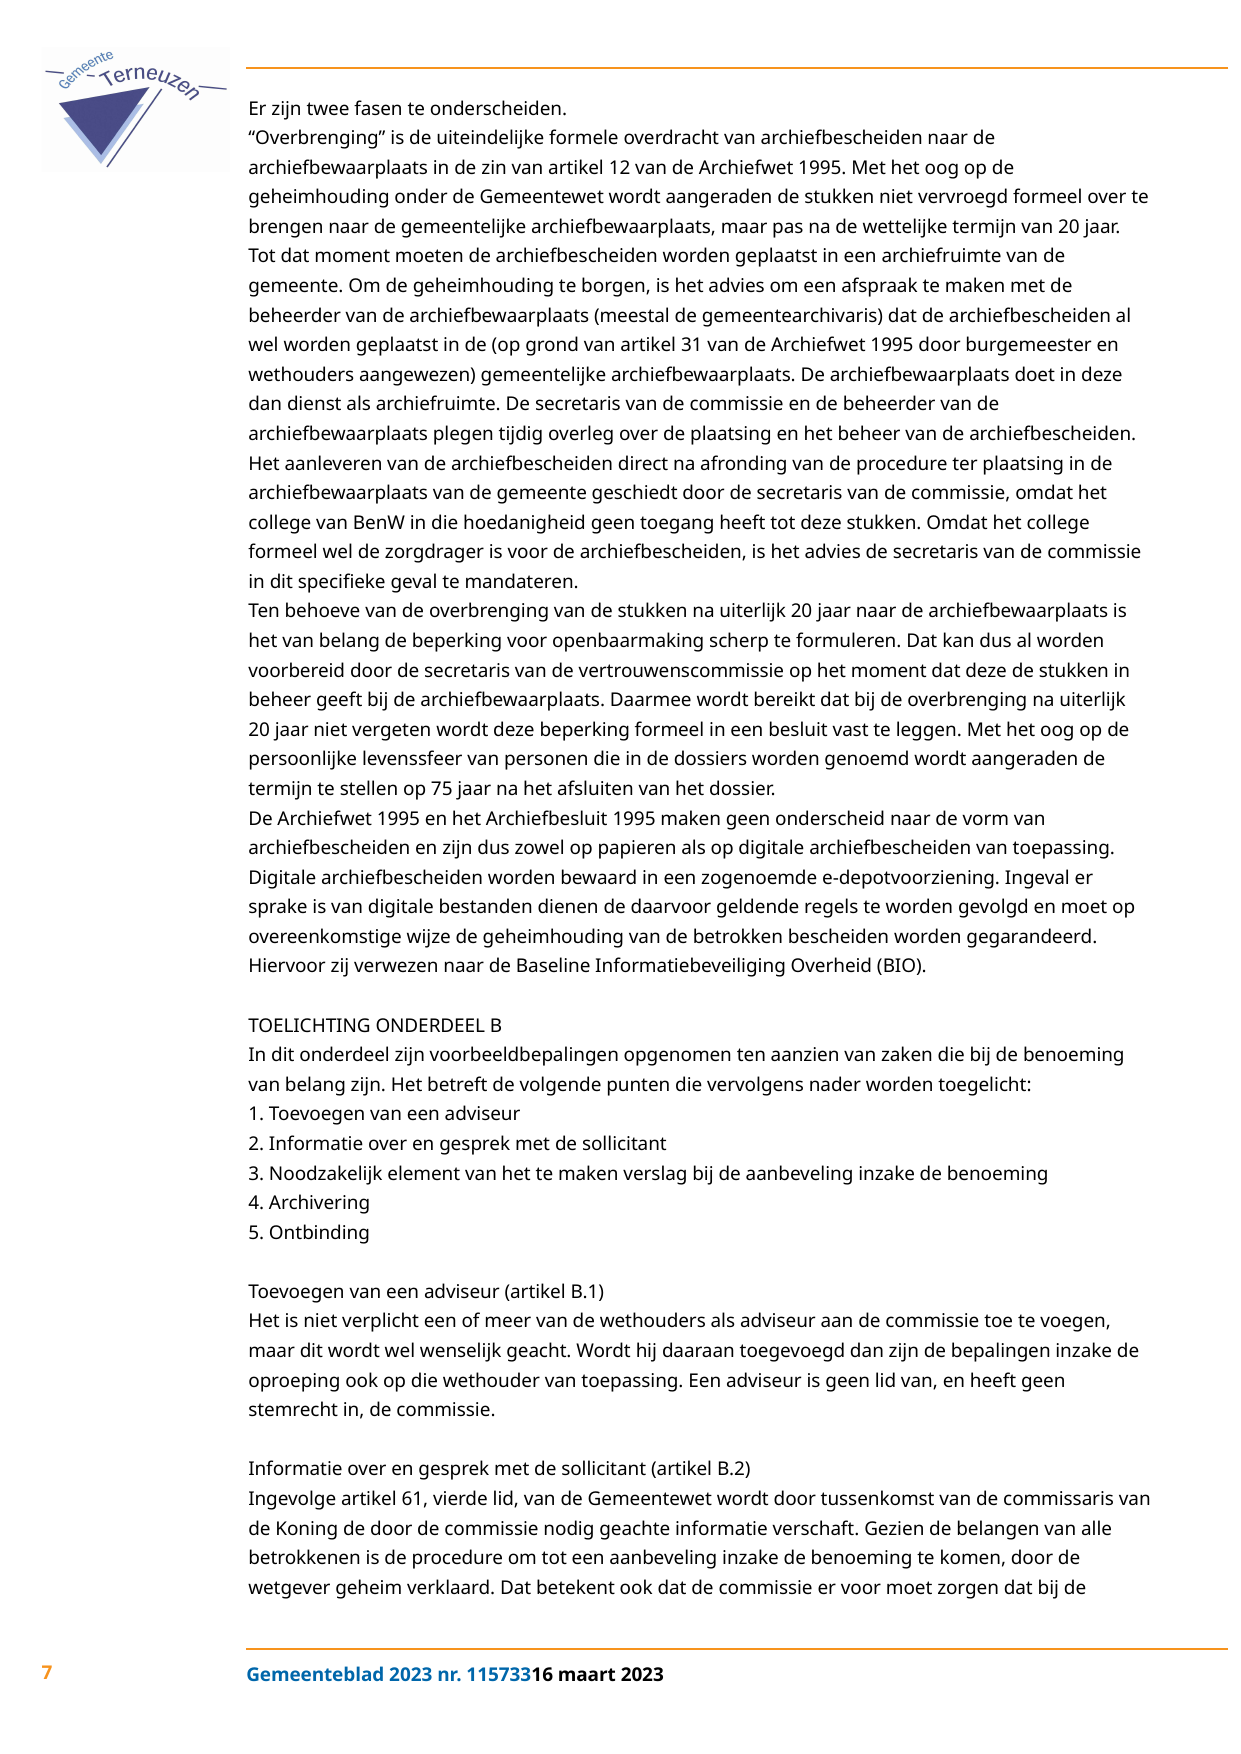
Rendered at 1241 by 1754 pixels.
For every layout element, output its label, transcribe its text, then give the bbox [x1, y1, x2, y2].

text Het is niet verplicht een of meer van de wethouders als adviseur aan de commissie toe te voegen, maar dit wordt wel wenselijk geacht. Wordt hij daaraan toegevoegd dan zijn de bepalingen inzake de oproeping ook op die wethouder van toepassing. Een adviseur is geen lid van, en heeft geen stemrecht in, de commissie. [248, 1308, 1152, 1422]
text Ingevolge artikel 61, vierde lid, van de Gemeentewet wordt door tussenkomst van de commissaris van de Koning de door de commissie nodig geachte informatie verschaft. Gezien de belangen van alle betrokkenen is de procedure om tot een aanbeveling inzake de benoeming te komen, door de wetgever geheim verklaard. Dat betekent ook dat de commissie er voor moet zorgen dat bij de [248, 1485, 1152, 1600]
text De Archiefwet 1995 en het Archiefbesluit 1995 maken geen onderscheid naar de vorm van archiefbescheiden en zijn dus zowel op papieren als op digitale archiefbescheiden van toepassing. Digitale archiefbescheiden worden bewaard in een zogenoemde e-depotvoorziening. Ingeval er sprake is van digitale bestanden dienen de daarvoor geldende regels te worden gevolgd en moet op overeenkomstige wijze de geheimhouding van de betrokken bescheiden worden gegarandeerd. Hiervoor zij verwezen naar de Baseline Informatiebeveiliging Overheid (BIO). [248, 805, 1152, 978]
text “Overbrenging” is de uiteindelijke formele overdracht van archiefbescheiden naar de archiefbewaarplaats in de zin van artikel 12 van de Archiefwet 1995. Met het oog op de geheimhouding onder de Gemeentewet wordt aangeraden de stukken niet vervroegd formeel over te brengen naar de gemeentelijke archiefbewaarplaats, maar pas na de wettelijke termijn van 20 jaar. [248, 124, 1152, 239]
text 5. Ontbinding [248, 1219, 1152, 1245]
text Informatie over en gesprek met de sollicitant (artikel B.2) [248, 1456, 1152, 1481]
text TOELICHTING ONDERDEEL B [248, 1012, 1152, 1038]
text 4. Archivering [248, 1189, 1152, 1215]
text Het aanleveren van de archiefbescheiden direct na afronding van de procedure ter plaatsing in de archiefbewaarplaats van de gemeente geschiedt door de secretaris van de commissie, omdat het college van BenW in die hoedanigheid geen toegang heeft tot deze stukken. Omdat het college formeel wel de zorgdrager is voor de archiefbescheiden, is het advies de secretaris van de commissie in dit specifieke geval te mandateren. [248, 450, 1152, 594]
picture [41, 47, 231, 172]
text In dit onderdeel zijn voorbeeldbepalingen opgenomen ten aanzien van zaken die bij de benoeming van belang zijn. Het betreft de volgende punten die vervolgens nader worden toegelicht: [248, 1041, 1152, 1097]
text Ten behoeve van de overbrenging van de stukken na uiterlijk 20 jaar naar de archiefbewaarplaats is het van belang de beperking voor openbaarmaking scherp te formuleren. Dat kan dus al worden voorbereid door de secretaris van de vertrouwenscommissie op het moment dat deze de stukken in beheer geeft bij de archiefbewaarplaats. Daarmee wordt bereikt dat bij de overbrenging na uiterlijk 20 jaar niet vergeten wordt deze beperking formeel in een besluit vast te leggen. Met het oog op de persoonlijke levenssfeer van personen die in de dossiers worden genoemd wordt aangeraden de termijn te stellen op 75 jaar na het afsluiten van het dossier. [248, 598, 1152, 801]
text 2. Informatie over en gesprek met de sollicitant [248, 1130, 1152, 1156]
text Er zijn twee fasen te onderscheiden. [248, 95, 1152, 121]
text 3. Noodzakelijk element van het te maken verslag bij de aanbeveling inzake de benoeming [248, 1160, 1152, 1186]
text Tot dat moment moeten de archiefbescheiden worden geplaatst in een archiefruimte van de gemeente. Om de geheimhouding te borgen, is het advies om een afspraak te maken met de beheerder van de archiefbewaarplaats (meestal de gemeentearchivaris) dat de archiefbescheiden al wel worden geplaatst in de (op grond van artikel 31 van de Archiefwet 1995 door burgemeester en wethouders aangewezen) gemeentelijke archiefbewaarplaats. De archiefbewaarplaats doet in deze dan dienst als archiefruimte. De secretaris van de commissie en de beheerder van de archiefbewaarplaats plegen tijdig overleg over de plaatsing en het beheer van de archiefbescheiden. [248, 243, 1152, 446]
text Toevoegen van een adviseur (artikel B.1) [248, 1278, 1152, 1304]
text 1. Toevoegen van een adviseur [248, 1101, 1152, 1126]
